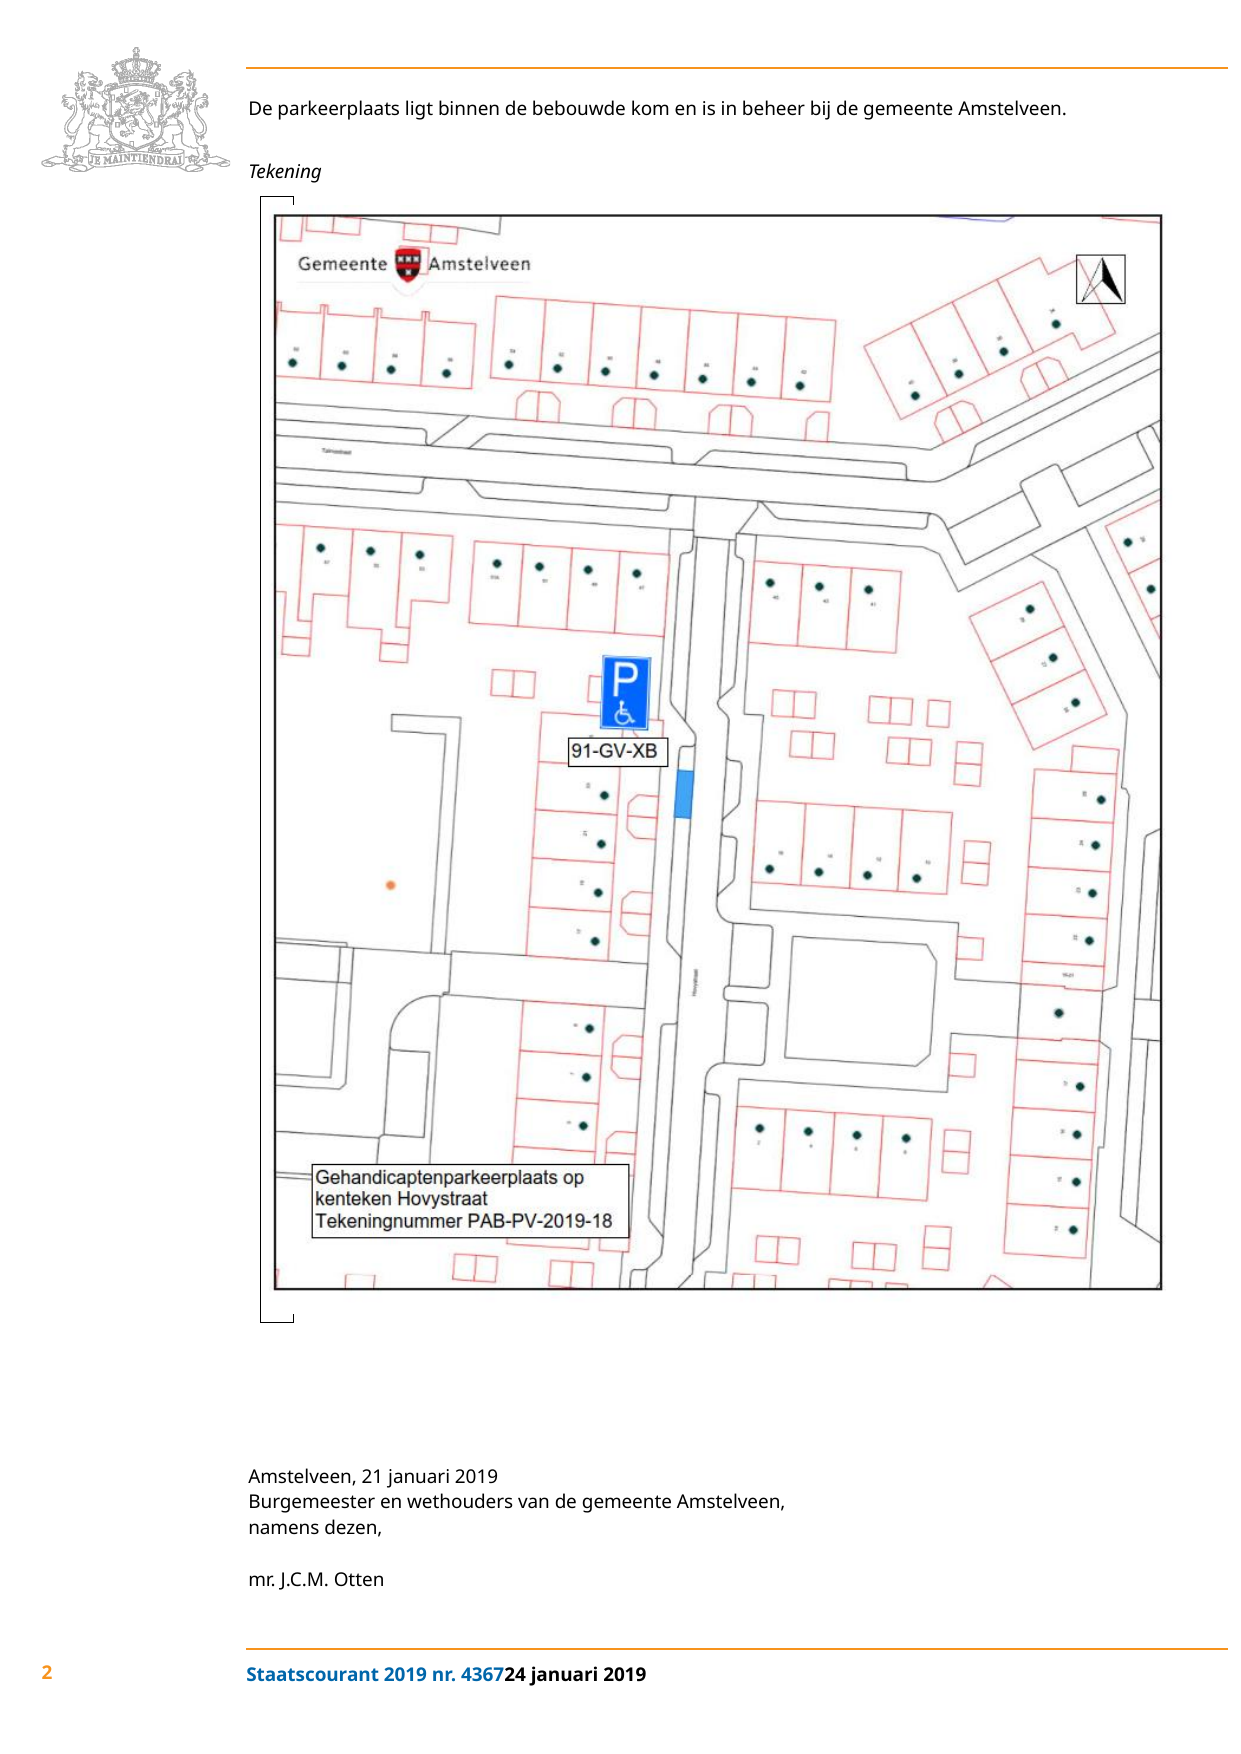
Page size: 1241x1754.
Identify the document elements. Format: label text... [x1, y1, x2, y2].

text Tekening [248, 159, 1152, 184]
text mr. J.C.M. Otten [248, 1566, 1152, 1591]
text Amstelveen, 21 januari 2019 [248, 1463, 1152, 1488]
picture [268, 205, 1173, 1314]
text De parkeerplaats ligt binnen de bebouwde kom en is in beheer bij de gemeente Amstelveen. [248, 95, 1152, 121]
text namens dezen, [248, 1514, 1152, 1540]
picture [41, 47, 231, 172]
text Burgemeester en wethouders van de gemeente Amstelveen, [248, 1488, 1152, 1514]
